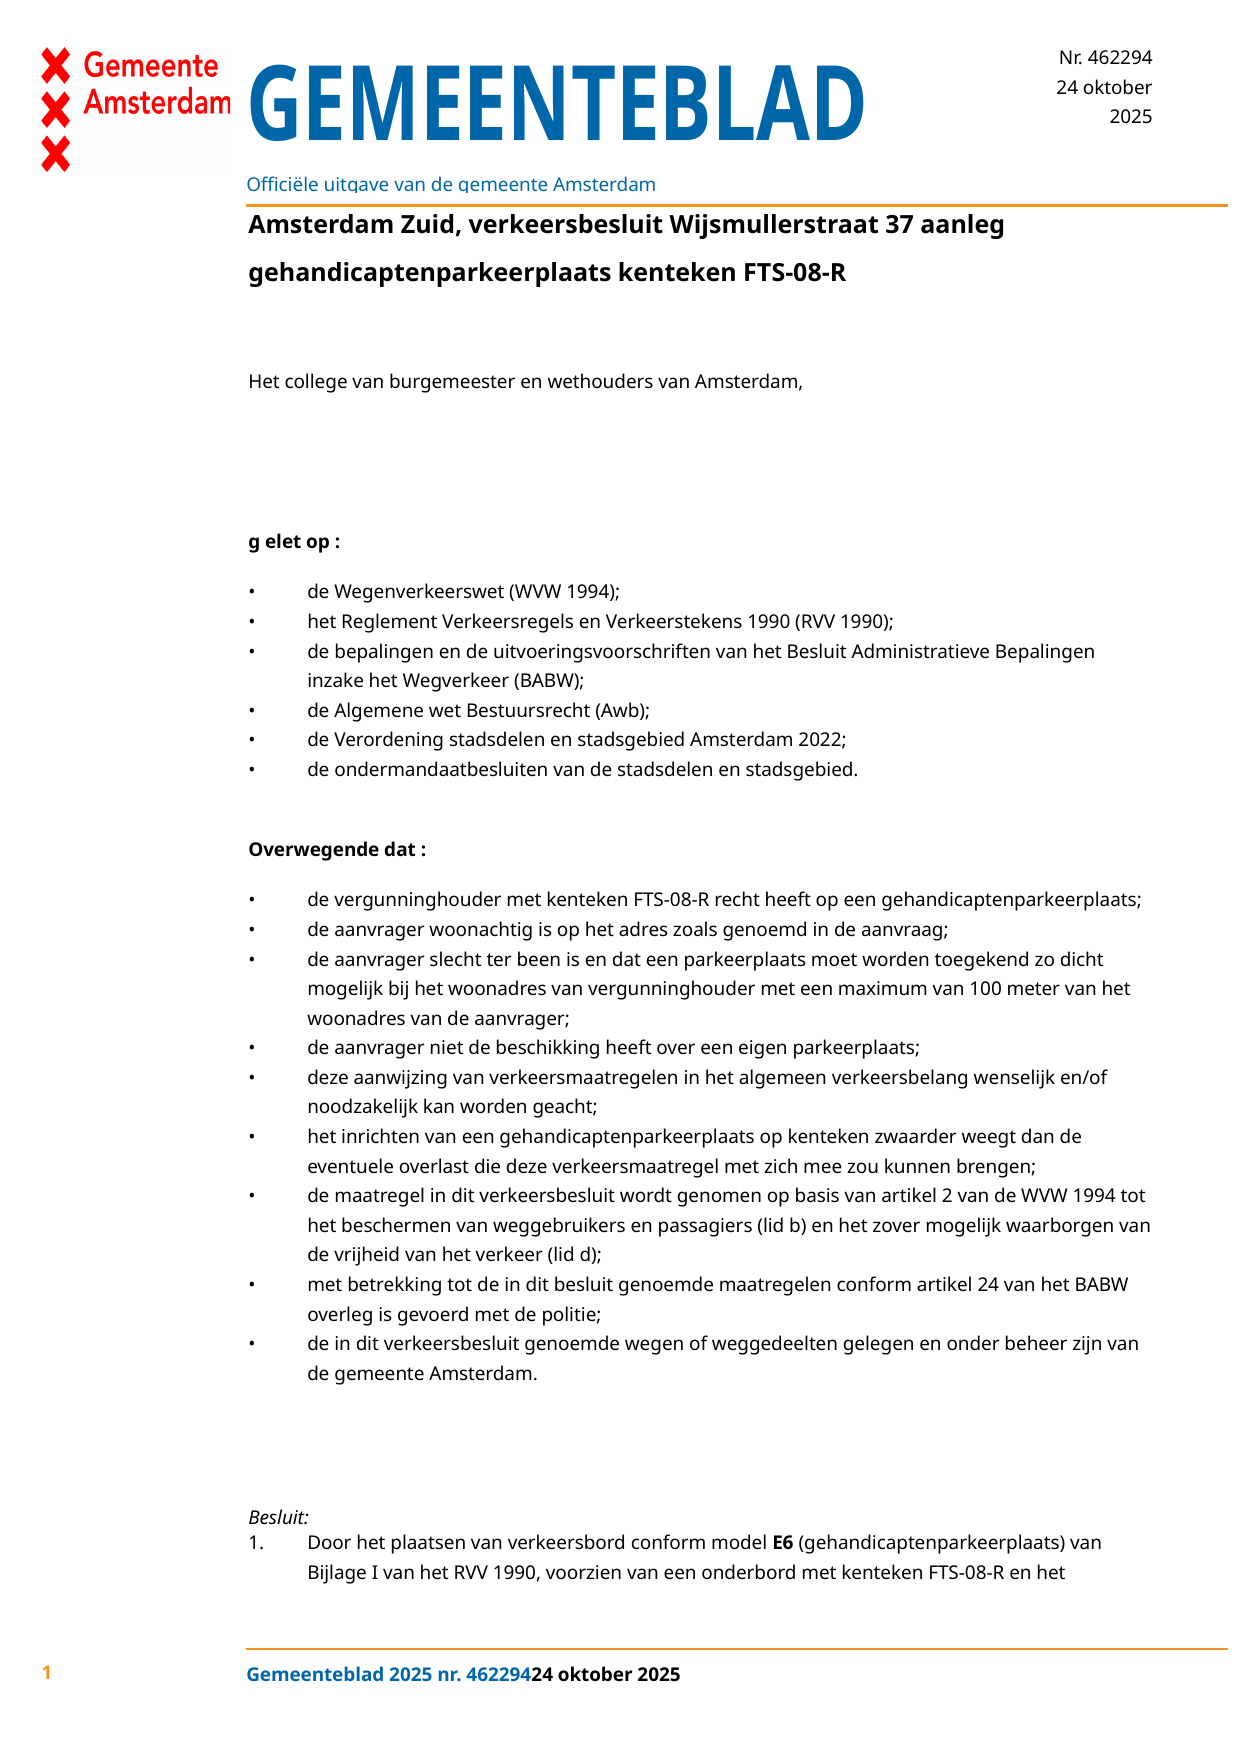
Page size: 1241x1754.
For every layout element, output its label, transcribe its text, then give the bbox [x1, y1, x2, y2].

text g elet op : [248, 528, 1152, 554]
list de aanvrager slecht ter been is en dat een parkeerplaats moet worden toegekend zo dicht mogelijk bij het woonadres van vergunninghouder met een maximum van 100 meter van het woonadres van de aanvrager; [248, 946, 1152, 1031]
list Door het plaatsen van verkeersbord conform model E6 (gehandicaptenparkeerplaats) van Bijlage I van het RVV 1990, voorzien van een onderbord met kenteken FTS-08-R en het [248, 1529, 1152, 1585]
list deze aanwijzing van verkeersmaatregelen in het algemeen verkeersbelang wenselijk en/of noodzakelijk kan worden geacht; [248, 1064, 1152, 1119]
list de bepalingen en de uitvoeringsvoorschriften van het Besluit Administratieve Bepalingen inzake het Wegverkeer (BABW); [248, 638, 1152, 693]
text Het college van burgemeester en wethouders van Amsterdam, [248, 368, 1152, 394]
list de Verordening stadsdelen en stadsgebied Amsterdam 2022; [248, 727, 1152, 752]
list de Wegenverkeerswet (WVW 1994); [248, 579, 1152, 604]
picture [41, 47, 231, 172]
list de Algemene wet Bestuursrecht (Awb); [248, 697, 1152, 723]
list met betrekking tot de in dit besluit genoemde maatregelen conform artikel 24 van het BABW overleg is gevoerd met de politie; [248, 1271, 1152, 1326]
list de in dit verkeersbesluit genoemde wegen of weggedeelten gelegen en onder beheer zijn van de gemeente Amsterdam. [248, 1330, 1152, 1386]
list de aanvrager woonachtig is op het adres zoals genoemd in de aanvraag; [248, 916, 1152, 942]
list de ondermandaatbesluiten van de stadsdelen en stadsgebied. [248, 756, 1152, 782]
list de maatregel in dit verkeersbesluit wordt genomen op basis van artikel 2 van de WVW 1994 tot het beschermen van weggebruikers en passagiers (lid b) en het zover mogelijk waarborgen van de vrijheid van het verkeer (lid d); [248, 1182, 1152, 1267]
text Besluit: [248, 1504, 1152, 1529]
list de vergunninghouder met kenteken FTS-08-R recht heeft op een gehandicaptenparkeerplaats; [248, 887, 1152, 912]
list het Reglement Verkeersregels en Verkeerstekens 1990 (RVV 1990); [248, 608, 1152, 634]
text Amsterdam Zuid, verkeersbesluit Wijsmullerstraat 37 aanleg gehandicaptenparkeerplaats kenteken FTS-08-R [248, 207, 1152, 288]
text Overwegende dat : [248, 836, 1152, 862]
list de aanvrager niet de beschikking heeft over een eigen parkeerplaats; [248, 1034, 1152, 1060]
list het inrichten van een gehandicaptenparkeerplaats op kenteken zwaarder weegt dan de eventuele overlast die deze verkeersmaatregel met zich mee zou kunnen brengen; [248, 1123, 1152, 1178]
